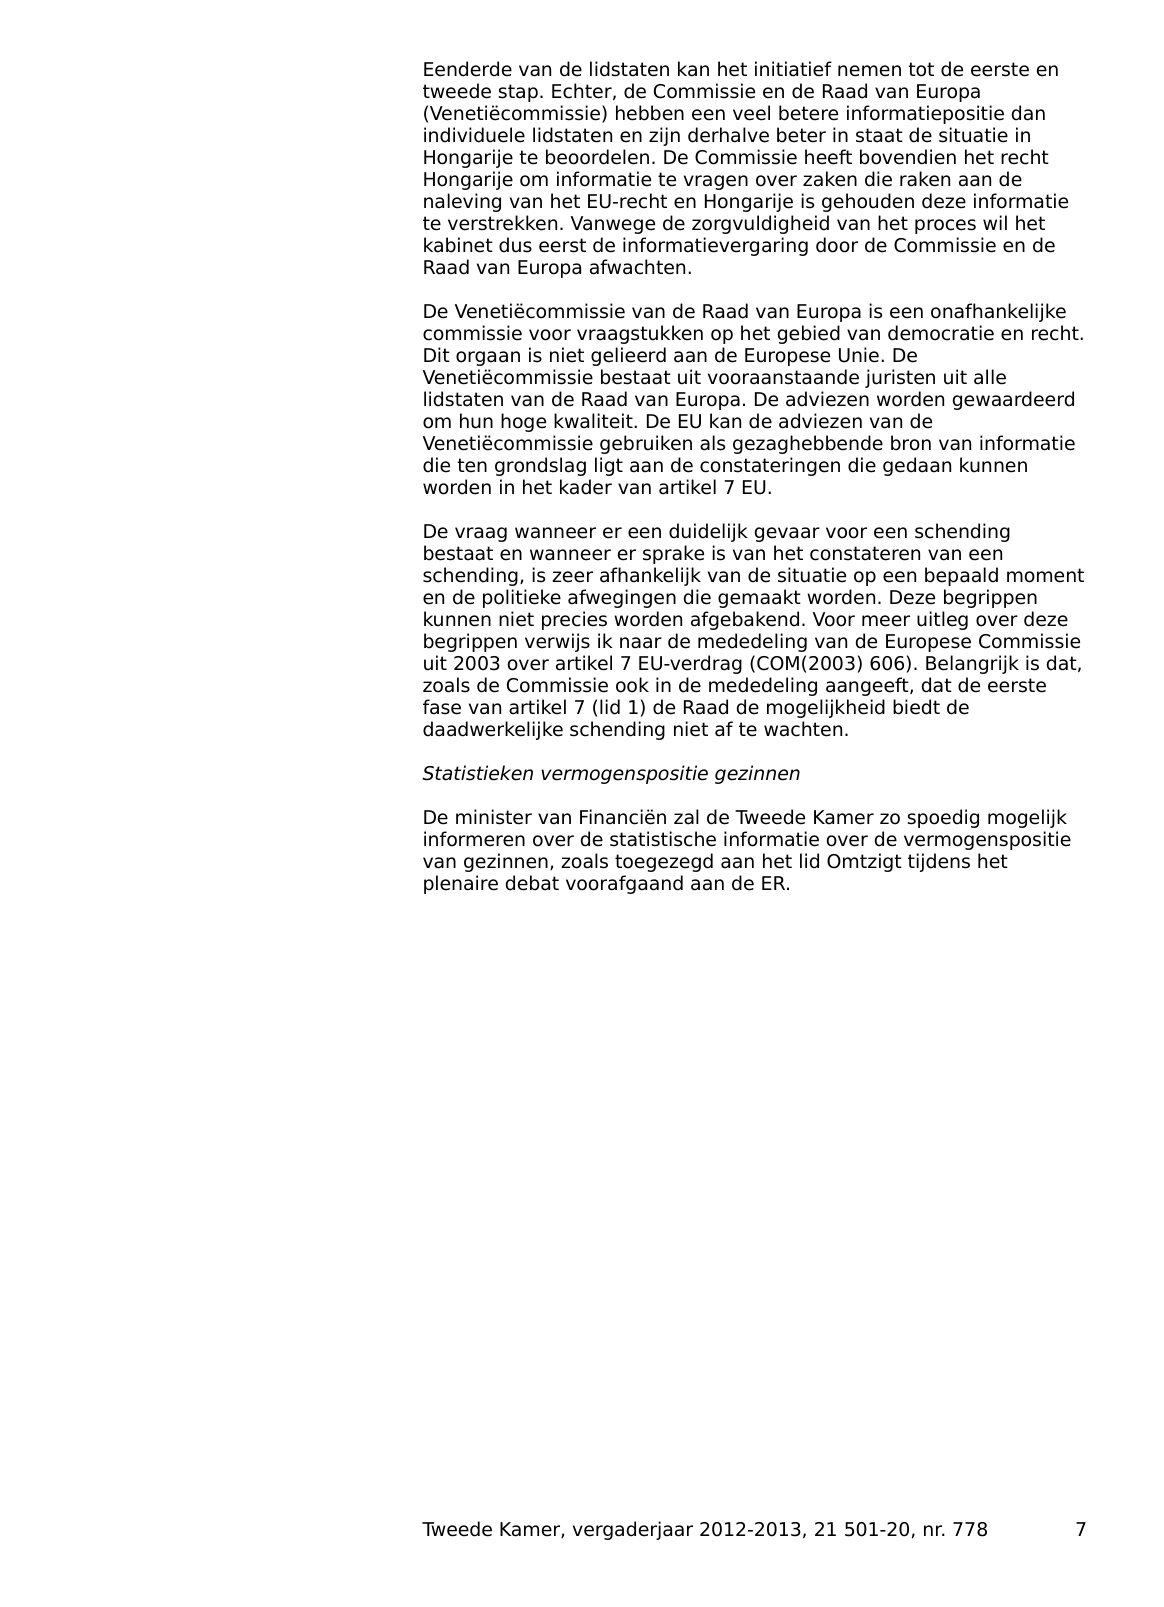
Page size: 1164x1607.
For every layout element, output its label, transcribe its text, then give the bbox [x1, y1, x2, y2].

text De Venetiëcommissie van de Raad van Europa is een onafhankelijke commissie voor vraagstukken op het gebied van democratie en recht. Dit orgaan is niet gelieerd aan de Europese Unie. De Venetiëcommissie bestaat uit vooraanstaande juristen uit alle lidstaten van de Raad van Europa. De adviezen worden gewaardeerd om hun hoge kwaliteit. De EU kan de adviezen van de Venetiëcommissie gebruiken als gezaghebbende bron van informatie die ten grondslag ligt aan de constateringen die gedaan kunnen worden in het kader van artikel 7 EU. [422, 301, 1087, 499]
text De minister van Financiën zal de Tweede Kamer zo spoedig mogelijk informeren over de statistische informatie over de vermogenspositie van gezinnen, zoals toegezegd aan het lid Omtzigt tijdens het plenaire debat voorafgaand aan de ER. [422, 807, 1087, 895]
text Eenderde van de lidstaten kan het initiatief nemen tot de eerste en tweede stap. Echter, de Commissie en de Raad van Europa (Venetiëcommissie) hebben een veel betere informatiepositie dan individuele lidstaten en zijn derhalve beter in staat de situatie in Hongarije te beoordelen. De Commissie heeft bovendien het recht Hongarije om informatie te vragen over zaken die raken aan de naleving van het EU-recht en Hongarije is gehouden deze informatie te verstrekken. Vanwege de zorgvuldigheid van het proces wil het kabinet dus eerst de informatievergaring door de Commissie en de Raad van Europa afwachten. [422, 59, 1087, 279]
subtitle Statistieken vermogenspositie gezinnen [422, 763, 1087, 785]
text De vraag wanneer er een duidelijk gevaar voor een schending bestaat en wanneer er sprake is van het constateren van een schending, is zeer afhankelijk van de situatie op een bepaald moment en de politieke afwegingen die gemaakt worden. Deze begrippen kunnen niet precies worden afgebakend. Voor meer uitleg over deze begrippen verwijs ik naar de mededeling van de Europese Commissie uit 2003 over artikel 7 EU-verdrag (COM(2003) 606). Belangrijk is dat, zoals de Commissie ook in de mededeling aangeeft, dat de eerste fase van artikel 7 (lid 1) de Raad de mogelijkheid biedt de daadwerkelijke schending niet af te wachten. [422, 521, 1087, 741]
